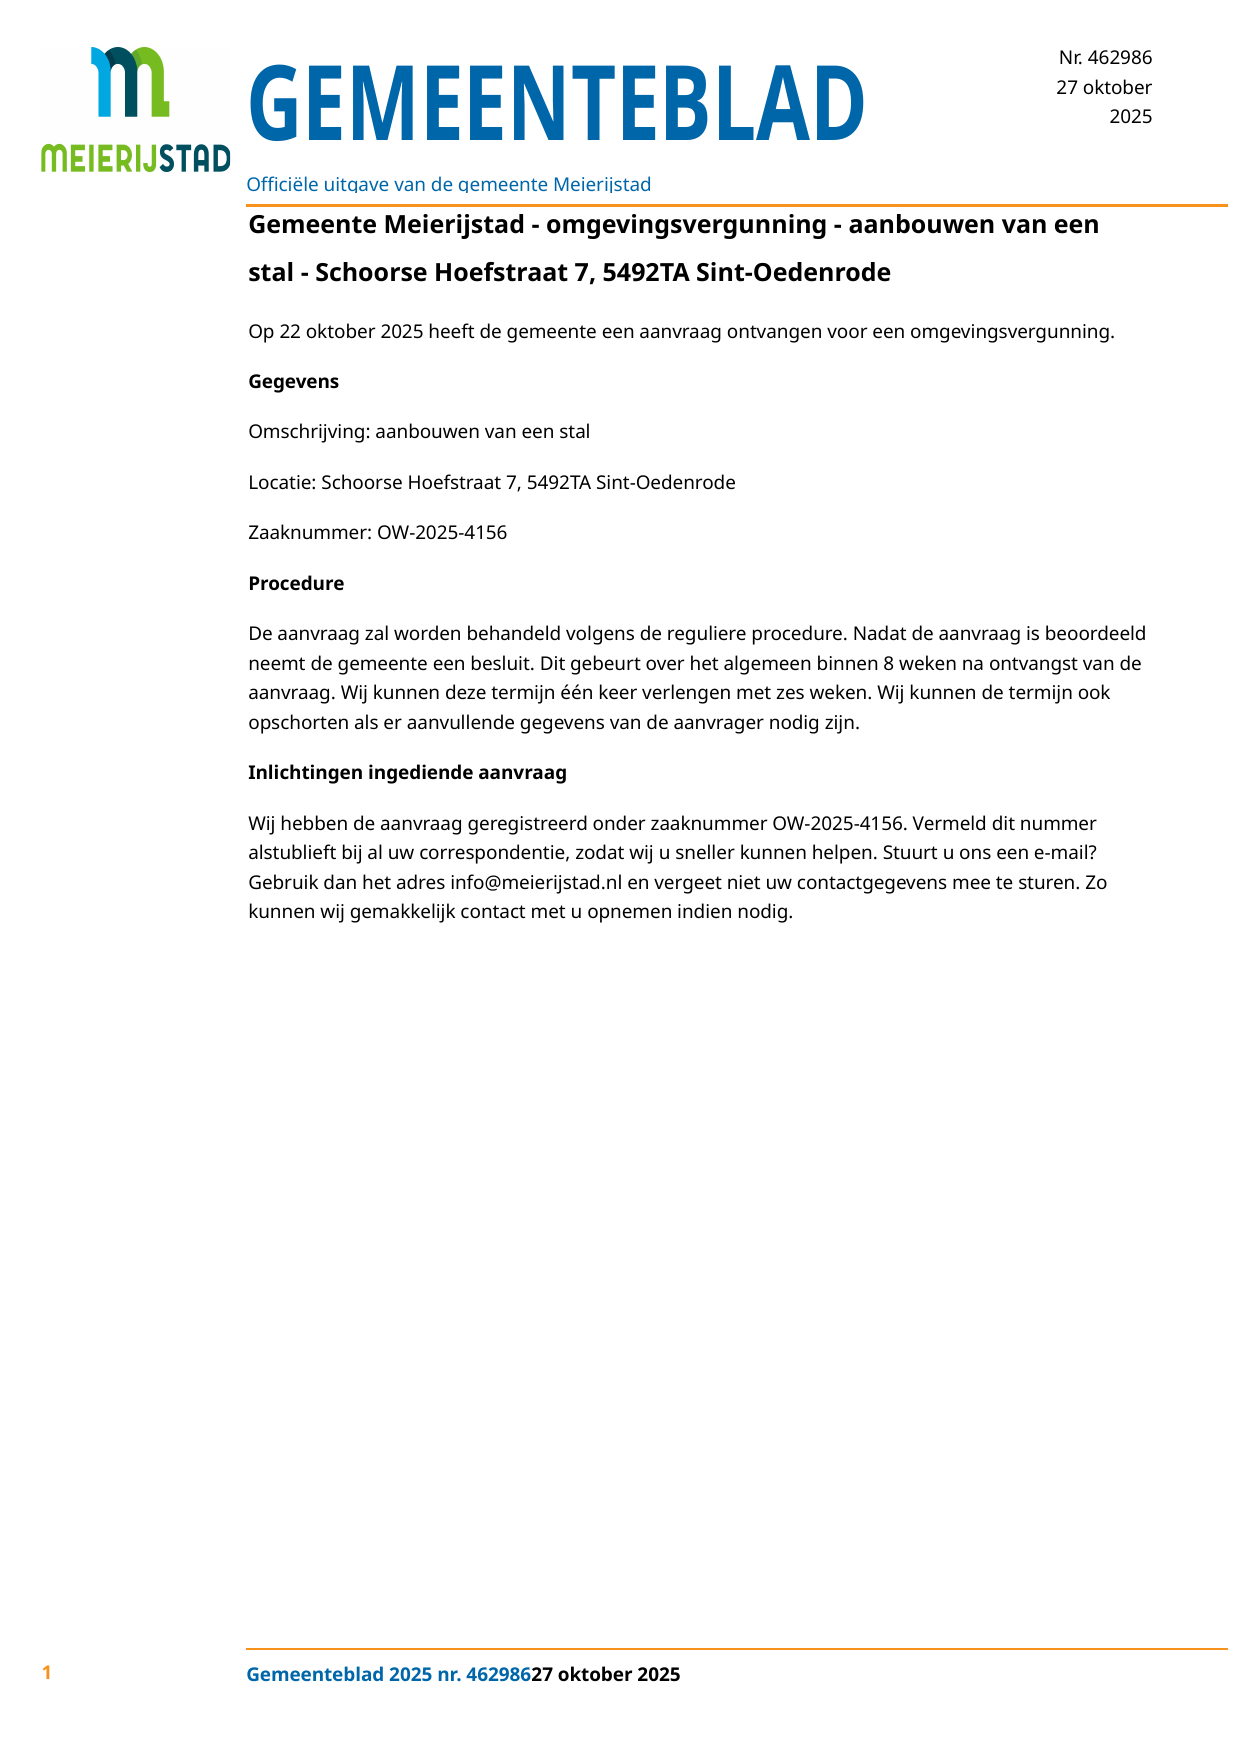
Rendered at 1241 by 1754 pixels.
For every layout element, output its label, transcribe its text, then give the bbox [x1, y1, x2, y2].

text Gegevens [248, 368, 1152, 394]
text De aanvraag zal worden behandeld volgens de reguliere procedure. Nadat de aanvraag is beoordeeld neemt de gemeente een besluit. Dit gebeurt over het algemeen binnen 8 weken na ontvangst van de aanvraag. Wij kunnen deze termijn één keer verlengen met zes weken. Wij kunnen de termijn ook opschorten als er aanvullende gegevens van de aanvrager nodig zijn. [248, 620, 1152, 735]
text Wij hebben de aanvraag geregistreerd onder zaaknummer OW-2025-4156. Vermeld dit nummer alstublieft bij al uw correspondentie, zodat wij u sneller kunnen helpen. Stuurt u ons een e-mail? Gebruik dan het adres info@meierijstad.nl en vergeet niet uw contactgegevens mee te sturen. Zo kunnen wij gemakkelijk contact met u opnemen indien nodig. [248, 810, 1152, 924]
text Zaaknummer: OW-2025-4156 [248, 519, 1152, 545]
text Procedure [248, 570, 1152, 596]
text Locatie: Schoorse Hoefstraat 7, 5492TA Sint-Oedenrode [248, 469, 1152, 495]
text Gemeente Meierijstad - omgevingsvergunning - aanbouwen van een stal - Schoorse Hoefstraat 7, 5492TA Sint-Oedenrode [248, 207, 1152, 288]
text Omschrijving: aanbouwen van een stal [248, 419, 1152, 444]
text Inlichtingen ingediende aanvraag [248, 759, 1152, 785]
text Op 22 oktober 2025 heeft de gemeente een aanvraag ontvangen voor een omgevingsvergunning. [248, 318, 1152, 344]
picture [41, 47, 231, 172]
